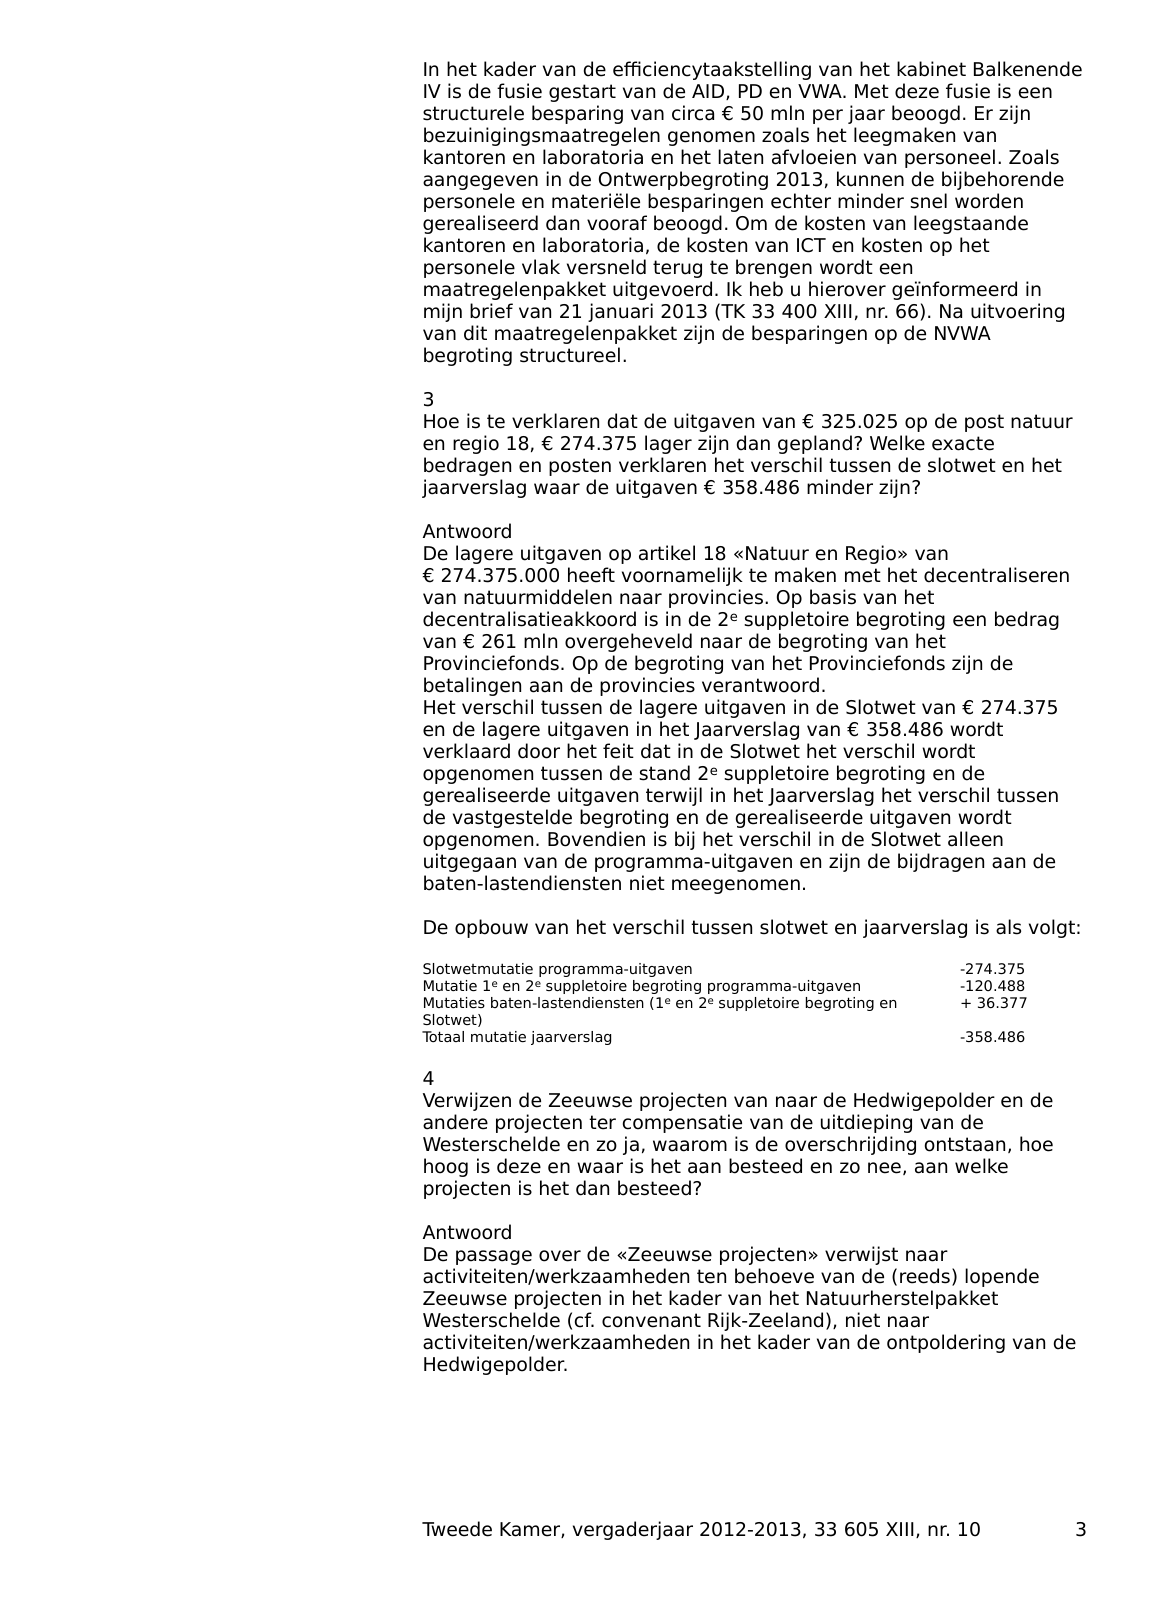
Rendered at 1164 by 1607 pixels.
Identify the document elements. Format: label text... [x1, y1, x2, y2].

text In het kader van de efficiencytaakstelling van het kabinet Balkenende IV is de fusie gestart van de AID, PD en VWA. Met deze fusie is een structurele besparing van circa € 50 mln per jaar beoogd. Er zijn bezuinigingsmaatregelen genomen zoals het leegmaken van kantoren en laboratoria en het laten afvloeien van personeel. Zoals aangegeven in de Ontwerpbegroting 2013, kunnen de bijbehorende personele en materiële besparingen echter minder snel worden gerealiseerd dan vooraf beoogd. Om de kosten van leegstaande kantoren en laboratoria, de kosten van ICT en kosten op het personele vlak versneld terug te brengen wordt een maatregelenpakket uitgevoerd. Ik heb u hierover geïnformeerd in mijn brief van 21 januari 2013 (TK 33 400 XIII, nr. 66). Na uitvoering van dit maatregelenpakket zijn de besparingen op de NVWA begroting structureel. [422, 59, 1087, 367]
table_cell -120.488 [954, 978, 1087, 995]
text Hoe is te verklaren dat de uitgaven van € 325.025 op de post natuur en regio 18, € 274.375 lager zijn dan gepland? Welke exacte bedragen en posten verklaren het verschil tussen de slotwet en het jaarverslag waar de uitgaven € 358.486 minder zijn? [422, 411, 1087, 499]
table_cell Totaal mutatie jaarverslag [422, 1029, 954, 1046]
text Antwoord [422, 1222, 1087, 1244]
text De lagere uitgaven op artikel 18 «Natuur en Regio» van € 274.375.000 heeft voornamelijk te maken met het decentraliseren van natuurmiddelen naar provincies. Op basis van het decentralisatieakkoord is in de 2e suppletoire begroting een bedrag van € 261 mln overgeheveld naar de begroting van het Provinciefonds. Op de begroting van het Provinciefonds zijn de betalingen aan de provincies verantwoord. [422, 543, 1087, 697]
text Verwijzen de Zeeuwse projecten van naar de Hedwigepolder en de andere projecten ter compensatie van de uitdieping van de Westerschelde en zo ja, waarom is de overschrijding ontstaan, hoe hoog is deze en waar is het aan besteed en zo nee, aan welke projecten is het dan besteed? [422, 1090, 1087, 1200]
text Het verschil tussen de lagere uitgaven in de Slotwet van € 274.375 en de lagere uitgaven in het Jaarverslag van € 358.486 wordt verklaard door het feit dat in de Slotwet het verschil wordt opgenomen tussen de stand 2e suppletoire begroting en de gerealiseerde uitgaven terwijl in het Jaarverslag het verschil tussen de vastgestelde begroting en de gerealiseerde uitgaven wordt opgenomen. Bovendien is bij het verschil in de Slotwet alleen uitgegaan van de programma-uitgaven en zijn de bijdragen aan de baten-lastendiensten niet meegenomen. [422, 697, 1087, 895]
text Antwoord [422, 521, 1087, 543]
text 4 [422, 1068, 1087, 1090]
text De opbouw van het verschil tussen slotwet en jaarverslag is als volgt: [422, 917, 1087, 939]
text De passage over de «Zeeuwse projecten» verwijst naar activiteiten/werkzaamheden ten behoeve van de (reeds) lopende Zeeuwse projecten in het kader van het Natuurherstelpakket Westerschelde (cf. convenant Rijk-Zeeland), niet naar activiteiten/werkzaamheden in het kader van de ontpoldering van de Hedwigepolder. [422, 1244, 1087, 1376]
table_header Slotwetmutatie programma-uitgaven [422, 961, 954, 978]
text 3 [422, 389, 1087, 411]
table_cell + 36.377 [954, 995, 1087, 1029]
table_header -274.375 [954, 961, 1087, 978]
table_cell -358.486 [954, 1029, 1087, 1046]
table_cell Mutaties baten-lastendiensten (1e en 2e suppletoire begroting en Slotwet) [422, 995, 954, 1029]
table_cell Mutatie 1e en 2e suppletoire begroting programma-uitgaven [422, 978, 954, 995]
